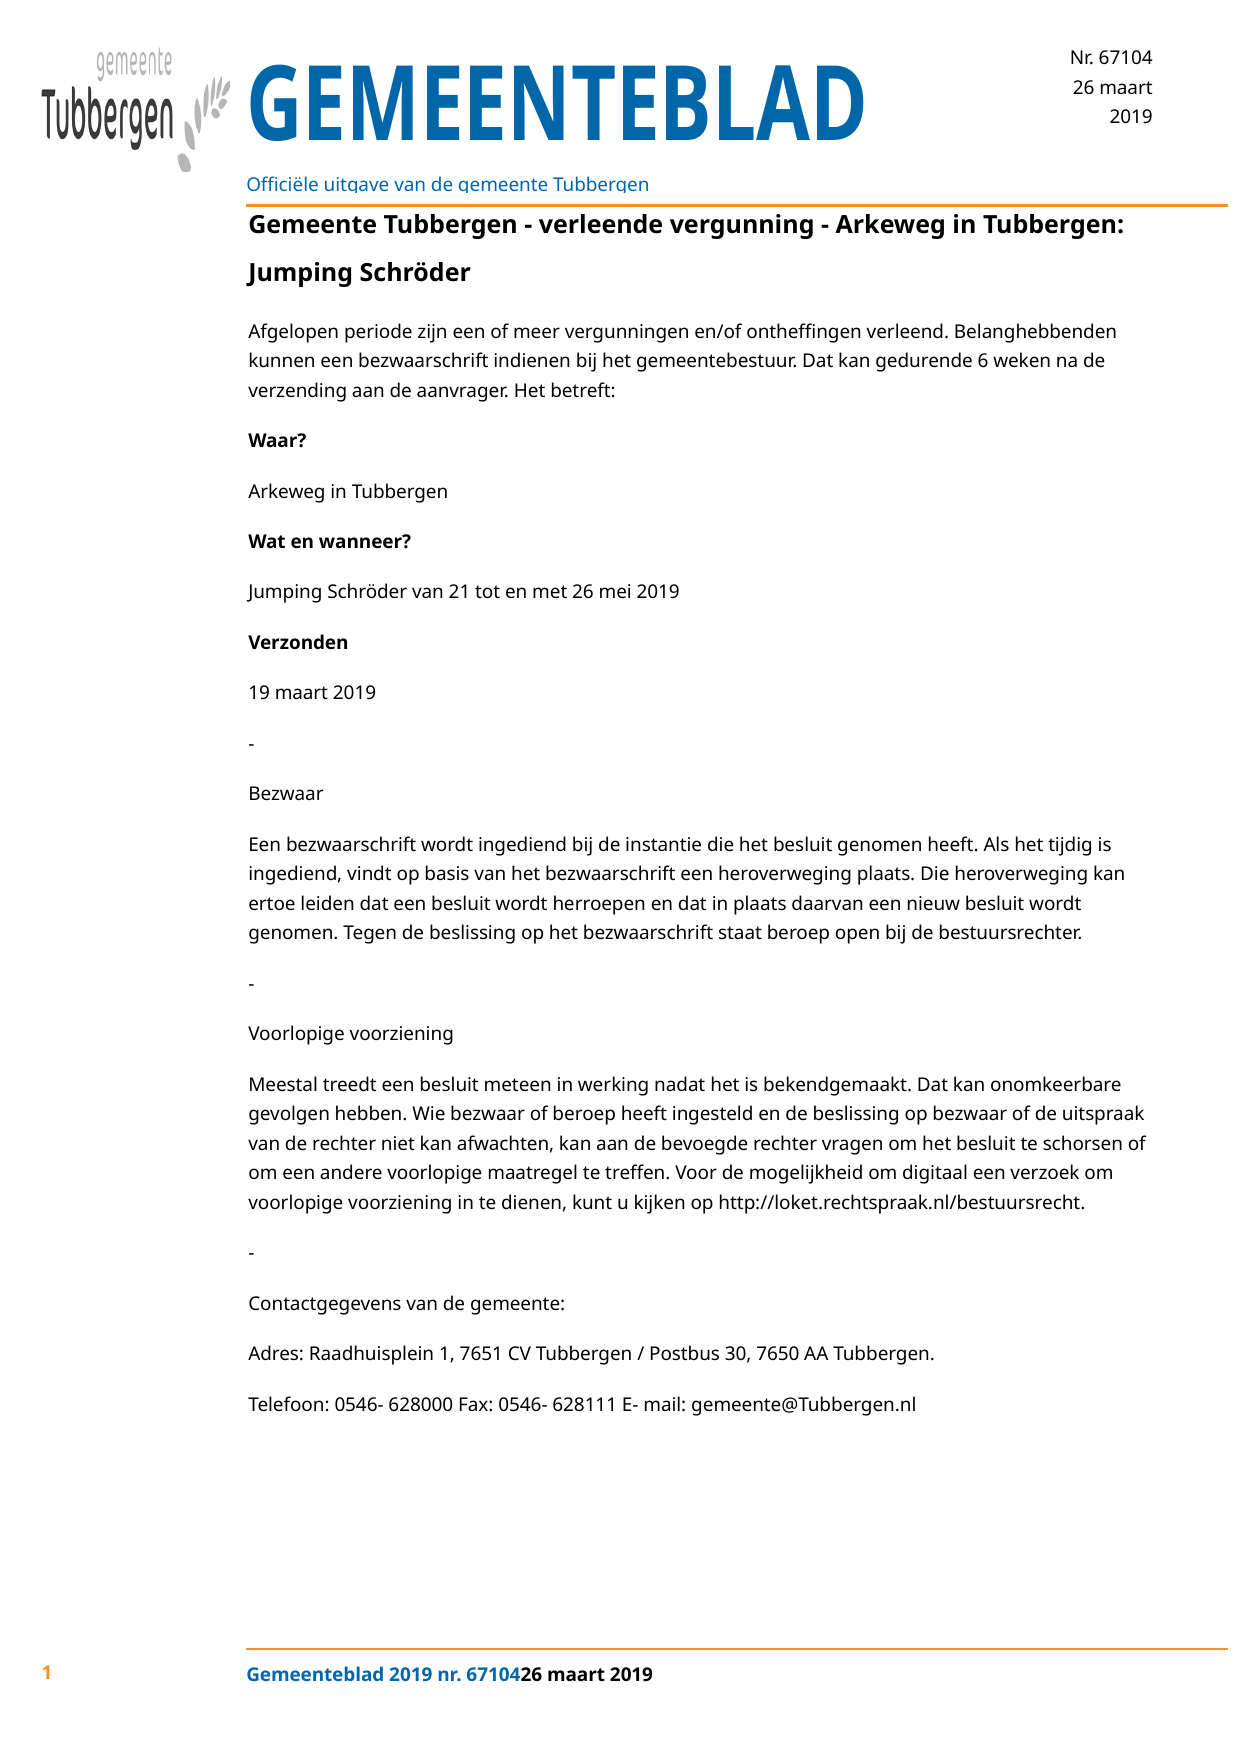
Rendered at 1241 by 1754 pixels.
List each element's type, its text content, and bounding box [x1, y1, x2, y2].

text Afgelopen periode zijn een of meer vergunningen en/of ontheffingen verleend. Belanghebbenden kunnen een bezwaarschrift indienen bij het gemeentebestuur. Dat kan gedurende 6 weken na de verzending aan de aanvrager. Het betreft: [248, 318, 1152, 403]
picture [41, 47, 231, 172]
text Jumping Schröder van 21 tot en met 26 mei 2019 [248, 579, 1152, 604]
text Gemeente Tubbergen - verleende vergunning - Arkeweg in Tubbergen: Jumping Schröder [248, 207, 1152, 288]
text - [248, 730, 1152, 756]
text Verzonden [248, 629, 1152, 655]
text Arkeweg in Tubbergen [248, 478, 1152, 504]
text Telefoon: 0546- 628000 Fax: 0546- 628111 E- mail: gemeente@Tubbergen.nl [248, 1391, 1152, 1417]
text Bezwaar [248, 780, 1152, 806]
text - [248, 1239, 1152, 1265]
text 19 maart 2019 [248, 679, 1152, 705]
text Contactgegevens van de gemeente: [248, 1290, 1152, 1316]
text Wat en wanneer? [248, 528, 1152, 554]
text Meestal treedt een besluit meteen in werking nadat het is bekendgemaakt. Dat kan onomkeerbare gevolgen hebben. Wie bezwaar of beroep heeft ingesteld en de beslissing op bezwaar of de uitspraak van de rechter niet kan afwachten, kan aan de bevoegde rechter vragen om het besluit te schorsen of om een andere voorlopige maatregel te treffen. Voor de mogelijkheid om digitaal een verzoek om voorlopige voorziening in te dienen, kunt u kijken op http://loket.rechtspraak.nl/bestuursrecht. [248, 1071, 1152, 1215]
text - [248, 970, 1152, 996]
text Een bezwaarschrift wordt ingediend bij de instantie die het besluit genomen heeft. Als het tijdig is ingediend, vindt op basis van het bezwaarschrift een heroverweging plaats. Die heroverweging kan ertoe leiden dat een besluit wordt herroepen en dat in plaats daarvan een nieuw besluit wordt genomen. Tegen de beslissing op het bezwaarschrift staat beroep open bij de bestuursrechter. [248, 831, 1152, 945]
text Adres: Raadhuisplein 1, 7651 CV Tubbergen / Postbus 30, 7650 AA Tubbergen. [248, 1340, 1152, 1366]
text Waar? [248, 427, 1152, 453]
text Voorlopige voorziening [248, 1020, 1152, 1046]
